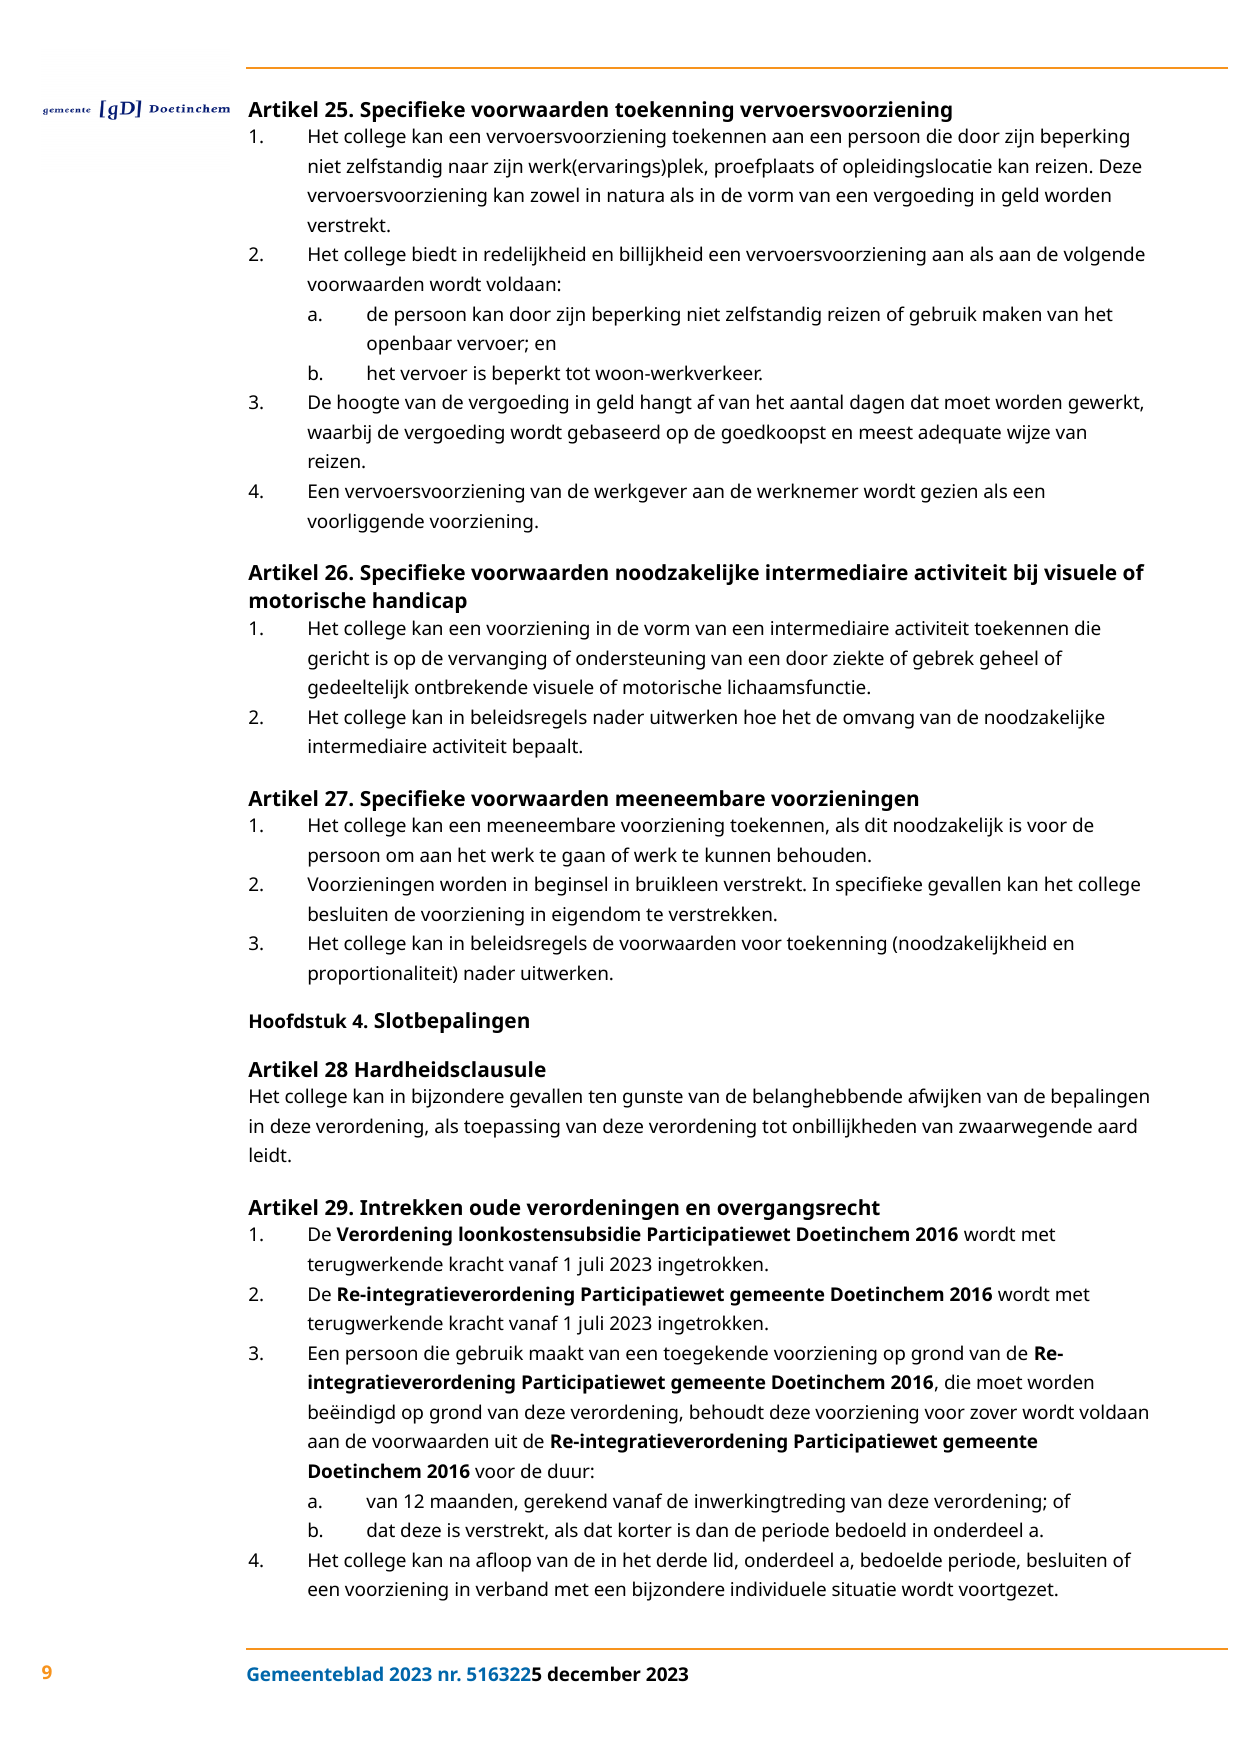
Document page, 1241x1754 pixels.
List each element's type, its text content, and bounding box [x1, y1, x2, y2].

list Voorzieningen worden in beginsel in bruikleen verstrekt. In specifieke gevallen kan het college besluiten de voorziening in eigendom te verstrekken. [248, 871, 1152, 927]
list De Re-integratieverordening Participatiewet gemeente Doetinchem 2016 wordt met terugwerkende kracht vanaf 1 juli 2023 ingetrokken. [248, 1281, 1152, 1336]
list Een vervoersvoorziening van de werkgever aan de werknemer wordt gezien als een voorliggende voorziening. [248, 478, 1152, 533]
text Artikel 27. Specifieke voorwaarden meeneembare voorzieningen [248, 784, 1152, 812]
text Het college kan in bijzondere gevallen ten gunste van de belanghebbende afwijken van de bepalingen in deze verordening, als toepassing van deze verordening tot onbillijkheden van zwaarwegende aard leidt. [248, 1083, 1152, 1168]
list Een persoon die gebruik maakt van een toegekende voorziening op grond van de Re-integratieverordening Participatiewet gemeente Doetinchem 2016, die moet worden beëindigd op grond van deze verordening, behoudt deze voorziening voor zover wordt voldaan aan de voorwaarden uit de Re-integratieverordening Participatiewet gemeente Doetinchem 2016 voor de duur: [248, 1340, 1152, 1484]
list Het college biedt in redelijkheid en billijkheid een vervoersvoorziening aan als aan de volgende voorwaarden wordt voldaan: [248, 242, 1152, 297]
list Het college kan in beleidsregels nader uitwerken hoe het de omvang van de noodzakelijke intermediaire activiteit bepaalt. [248, 704, 1152, 759]
text Hoofdstuk 4. Slotbepalingen [248, 1006, 1152, 1034]
list De Verordening loonkostensubsidie Participatiewet Doetinchem 2016 wordt met terugwerkende kracht vanaf 1 juli 2023 ingetrokken. [248, 1222, 1152, 1277]
list het vervoer is beperkt tot woon-werkverkeer. [307, 360, 1152, 386]
list Het college kan in beleidsregels de voorwaarden voor toekenning (noodzakelijkheid en proportionaliteit) nader uitwerken. [248, 931, 1152, 986]
list de persoon kan door zijn beperking niet zelfstandig reizen of gebruik maken van het openbaar vervoer; en [307, 301, 1152, 356]
list Het college kan een voorziening in de vorm van een intermediaire activiteit toekennen die gericht is op de vervanging of ondersteuning van een door ziekte of gebrek geheel of gedeeltelijk ontbrekende visuele of motorische lichaamsfunctie. [248, 615, 1152, 700]
list Het college kan een meeneembare voorziening toekennen, als dit noodzakelijk is voor de persoon om aan het werk te gaan of werk te kunnen behouden. [248, 812, 1152, 868]
list dat deze is verstrekt, als dat korter is dan de periode bedoeld in onderdeel a. [307, 1517, 1152, 1543]
picture [41, 47, 231, 172]
list Het college kan een vervoersvoorziening toekennen aan een persoon die door zijn beperking niet zelfstandig naar zijn werk(ervarings)plek, proefplaats of opleidingslocatie kan reizen. Deze vervoersvoorziening kan zowel in natura als in de vorm van een vergoeding in geld worden verstrekt. [248, 123, 1152, 238]
list De hoogte van de vergoeding in geld hangt af van het aantal dagen dat moet worden gewerkt, waarbij de vergoeding wordt gebaseerd op de goedkoopst en meest adequate wijze van reizen. [248, 389, 1152, 474]
list van 12 maanden, gerekend vanaf de inwerkingtreding van deze verordening; of [307, 1488, 1152, 1513]
text Artikel 25. Specifieke voorwaarden toekenning vervoersvoorziening [248, 95, 1152, 123]
list Het college kan na afloop van de in het derde lid, onderdeel a, bedoelde periode, besluiten of een voorziening in verband met een bijzondere individuele situatie wordt voortgezet. [248, 1547, 1152, 1602]
text Artikel 29. Intrekken oude verordeningen en overgangsrecht [248, 1193, 1152, 1222]
text Artikel 28 Hardheidsclausule [248, 1055, 1152, 1083]
text Artikel 26. Specifieke voorwaarden noodzakelijke intermediaire activiteit bij visuele of motorische handicap [248, 558, 1152, 615]
